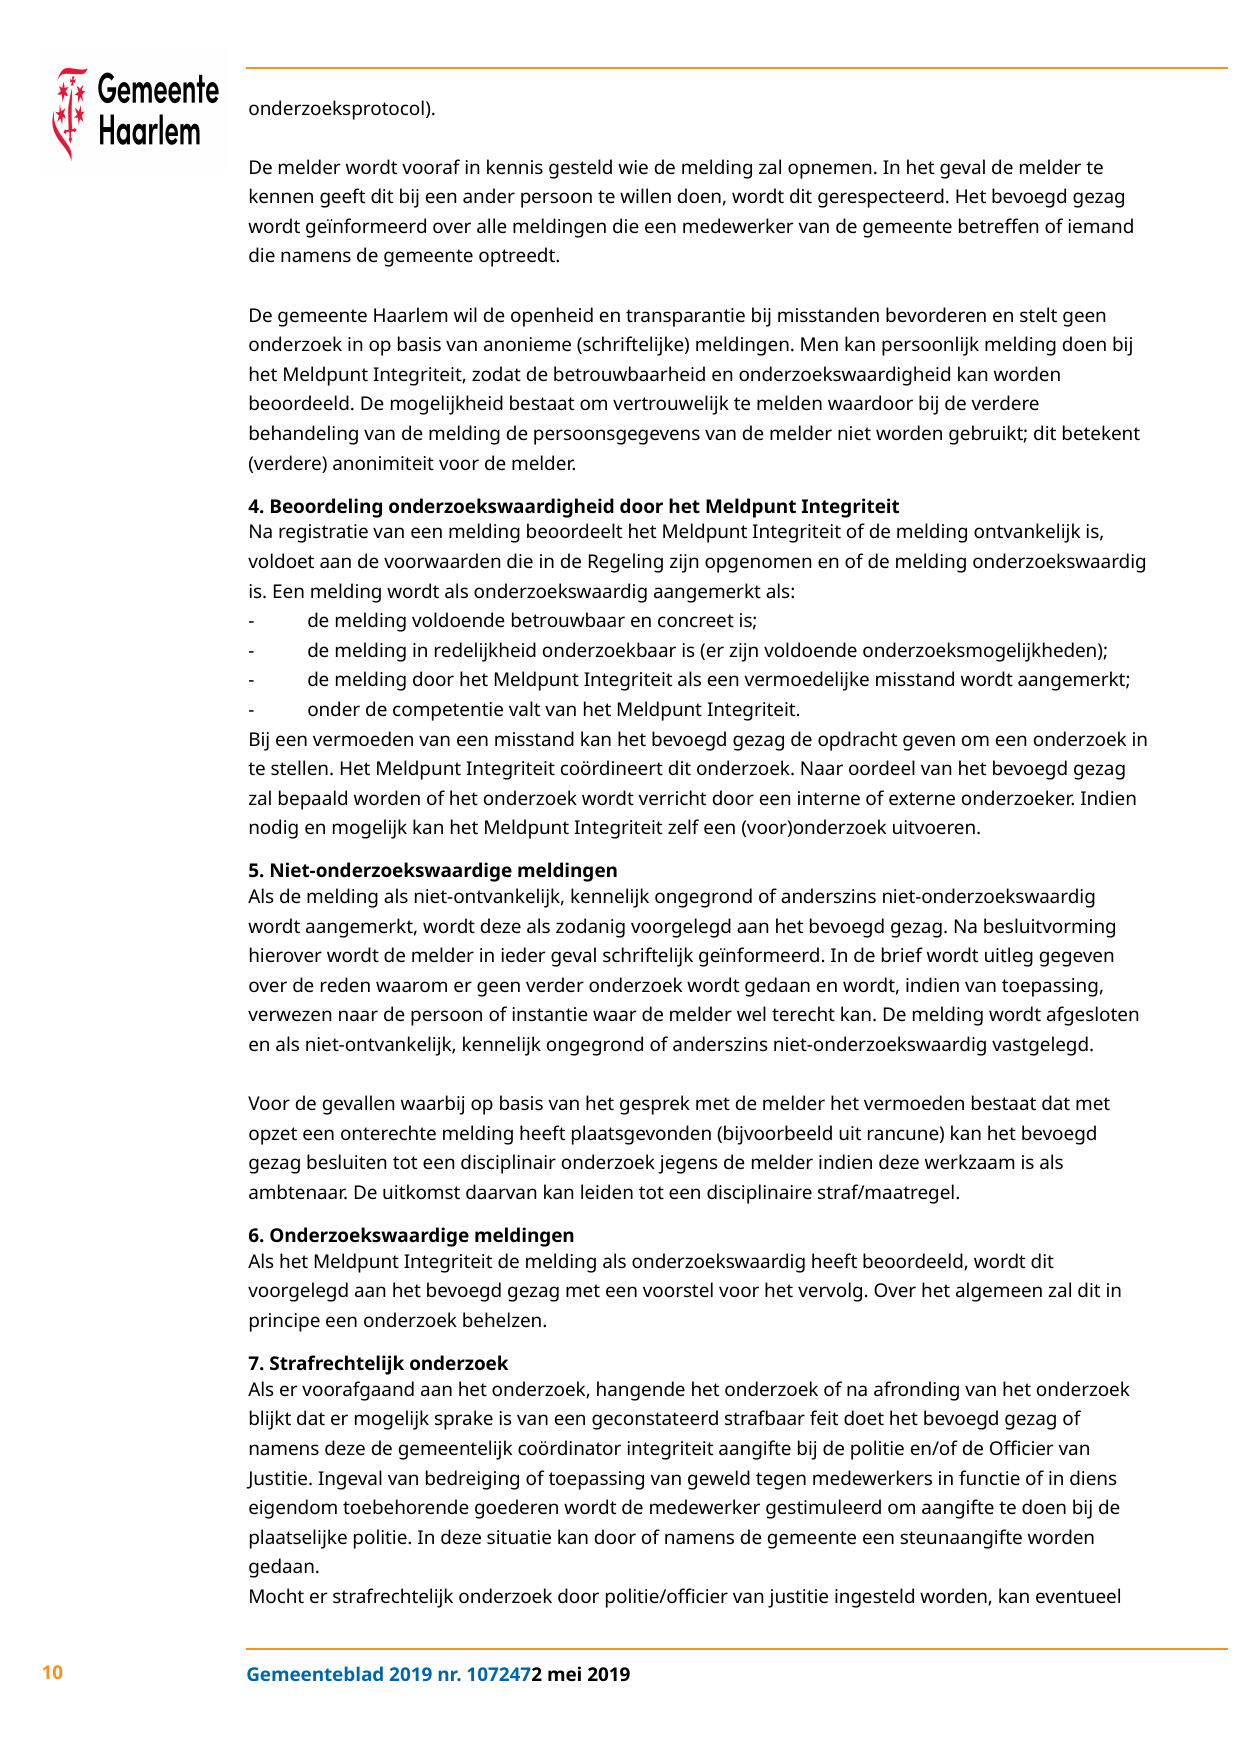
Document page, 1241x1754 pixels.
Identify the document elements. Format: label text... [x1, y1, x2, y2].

text De melder wordt vooraf in kennis gesteld wie de melding zal opnemen. In het geval de melder te kennen geeft dit bij een ander persoon te willen doen, wordt dit gerespecteerd. Het bevoegd gezag wordt geïnformeerd over alle meldingen die een medewerker van de gemeente betreffen of iemand die namens de gemeente optreedt. [248, 154, 1152, 268]
text Als er voorafgaand aan het onderzoek, hangende het onderzoek of na afronding van het onderzoek blijkt dat er mogelijk sprake is van een geconstateerd strafbaar feit doet het bevoegd gezag of namens deze de gemeentelijk coördinator integriteit aangifte bij de politie en/of de Officier van Justitie. Ingeval van bedreiging of toepassing van geweld tegen medewerkers in functie of in diens eigendom toebehorende goederen wordt de medewerker gestimuleerd om aangifte te doen bij de plaatselijke politie. In deze situatie kan door of namens de gemeente een steunaangifte worden gedaan. [248, 1376, 1152, 1579]
text Als het Meldpunt Integriteit de melding als onderzoekswaardig heeft beoordeeld, wordt dit voorgelegd aan het bevoegd gezag met een voorstel voor het vervolg. Over het algemeen zal dit in principe een onderzoek behelzen. [248, 1248, 1152, 1333]
text 4. Beoordeling onderzoekswaardigheid door het Meldpunt Integriteit [248, 493, 1152, 519]
text 7. Strafrechtelijk onderzoek [248, 1350, 1152, 1376]
list onder de competentie valt van het Meldpunt Integriteit. [248, 696, 1152, 722]
picture [41, 47, 231, 172]
text Voor de gevallen waarbij op basis van het gesprek met de melder het vermoeden bestaat dat met opzet een onterechte melding heeft plaatsgevonden (bijvoorbeeld uit rancune) kan het bevoegd gezag besluiten tot een disciplinair onderzoek jegens de melder indien deze werkzaam is als ambtenaar. De uitkomst daarvan kan leiden tot een disciplinaire straf/maatregel. [248, 1090, 1152, 1205]
text Na registratie van een melding beoordeelt het Meldpunt Integriteit of de melding ontvankelijk is, voldoet aan de voorwaarden die in de Regeling zijn opgenomen en of de melding onderzoekswaardig is. Een melding wordt als onderzoekswaardig aangemerkt als: [248, 519, 1152, 603]
text 5. Niet-onderzoekswaardige meldingen [248, 858, 1152, 883]
list de melding voldoende betrouwbaar en concreet is; [248, 607, 1152, 633]
text 6. Onderzoekswaardige meldingen [248, 1222, 1152, 1248]
text Bij een vermoeden van een misstand kan het bevoegd gezag de opdracht geven om een onderzoek in te stellen. Het Meldpunt Integriteit coördineert dit onderzoek. Naar oordeel van het bevoegd gezag zal bepaald worden of het onderzoek wordt verricht door een interne of externe onderzoeker. Indien nodig en mogelijk kan het Meldpunt Integriteit zelf een (voor)onderzoek uitvoeren. [248, 726, 1152, 840]
text Mocht er strafrechtelijk onderzoek door politie/officier van justitie ingesteld worden, kan eventueel [248, 1583, 1152, 1609]
text De gemeente Haarlem wil de openheid en transparantie bij misstanden bevorderen en stelt geen onderzoek in op basis van anonieme (schriftelijke) meldingen. Men kan persoonlijk melding doen bij het Meldpunt Integriteit, zodat de betrouwbaarheid en onderzoekswaardigheid kan worden beoordeeld. De mogelijkheid bestaat om vertrouwelijk te melden waardoor bij de verdere behandeling van de melding de persoonsgegevens van de melder niet worden gebruikt; dit betekent (verdere) anonimiteit voor de melder. [248, 302, 1152, 476]
list de melding in redelijkheid onderzoekbaar is (er zijn voldoende onderzoeksmogelijkheden); [248, 637, 1152, 663]
list de melding door het Meldpunt Integriteit als een vermoedelijke misstand wordt aangemerkt; [248, 667, 1152, 692]
text onderzoeksprotocol). [248, 95, 1152, 121]
text Als de melding als niet-ontvankelijk, kennelijk ongegrond of anderszins niet-onderzoekswaardig wordt aangemerkt, wordt deze als zodanig voorgelegd aan het bevoegd gezag. Na besluitvorming hierover wordt de melder in ieder geval schriftelijk geïnformeerd. In de brief wordt uitleg gegeven over de reden waarom er geen verder onderzoek wordt gedaan en wordt, indien van toepassing, verwezen naar de persoon of instantie waar de melder wel terecht kan. De melding wordt afgesloten en als niet-ontvankelijk, kennelijk ongegrond of anderszins niet-onderzoekswaardig vastgelegd. [248, 883, 1152, 1057]
